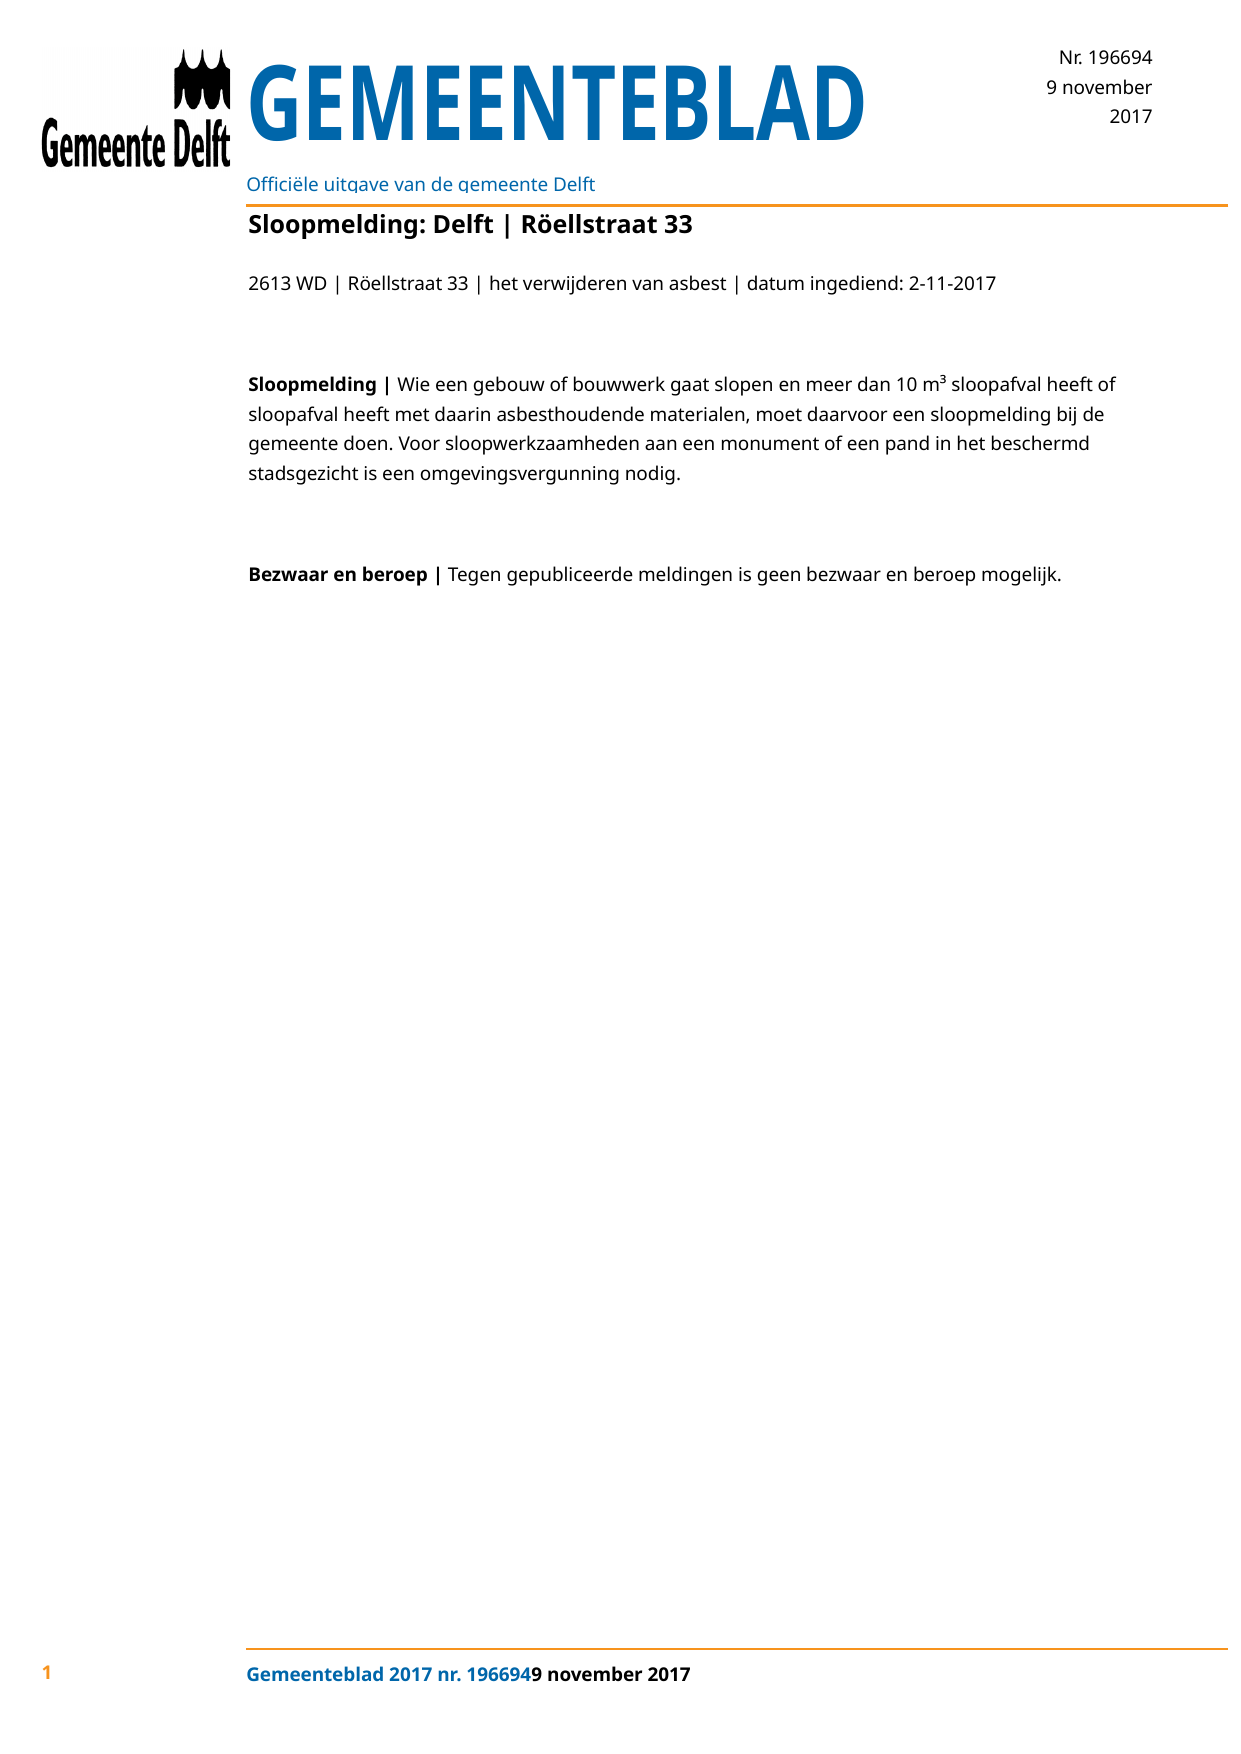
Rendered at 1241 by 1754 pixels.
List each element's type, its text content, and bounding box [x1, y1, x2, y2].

picture [41, 47, 231, 172]
text Sloopmelding | Wie een gebouw of bouwwerk gaat slopen en meer dan 10 m³ sloopafval heeft of sloopafval heeft met daarin asbesthoudende materialen, moet daarvoor een sloopmelding bij de gemeente doen. Voor sloopwerkzaamheden aan een monument of een pand in het beschermd stadsgezicht is een omgevingsvergunning nodig. [248, 371, 1152, 486]
text Bezwaar en beroep | Tegen gepubliceerde meldingen is geen bezwaar en beroep mogelijk. [248, 561, 1152, 586]
text 2613 WD | Röellstraat 33 | het verwijderen van asbest | datum ingediend: 2-11-2017 [248, 270, 1152, 296]
text Sloopmelding: Delft | Röellstraat 33 [248, 207, 1152, 241]
